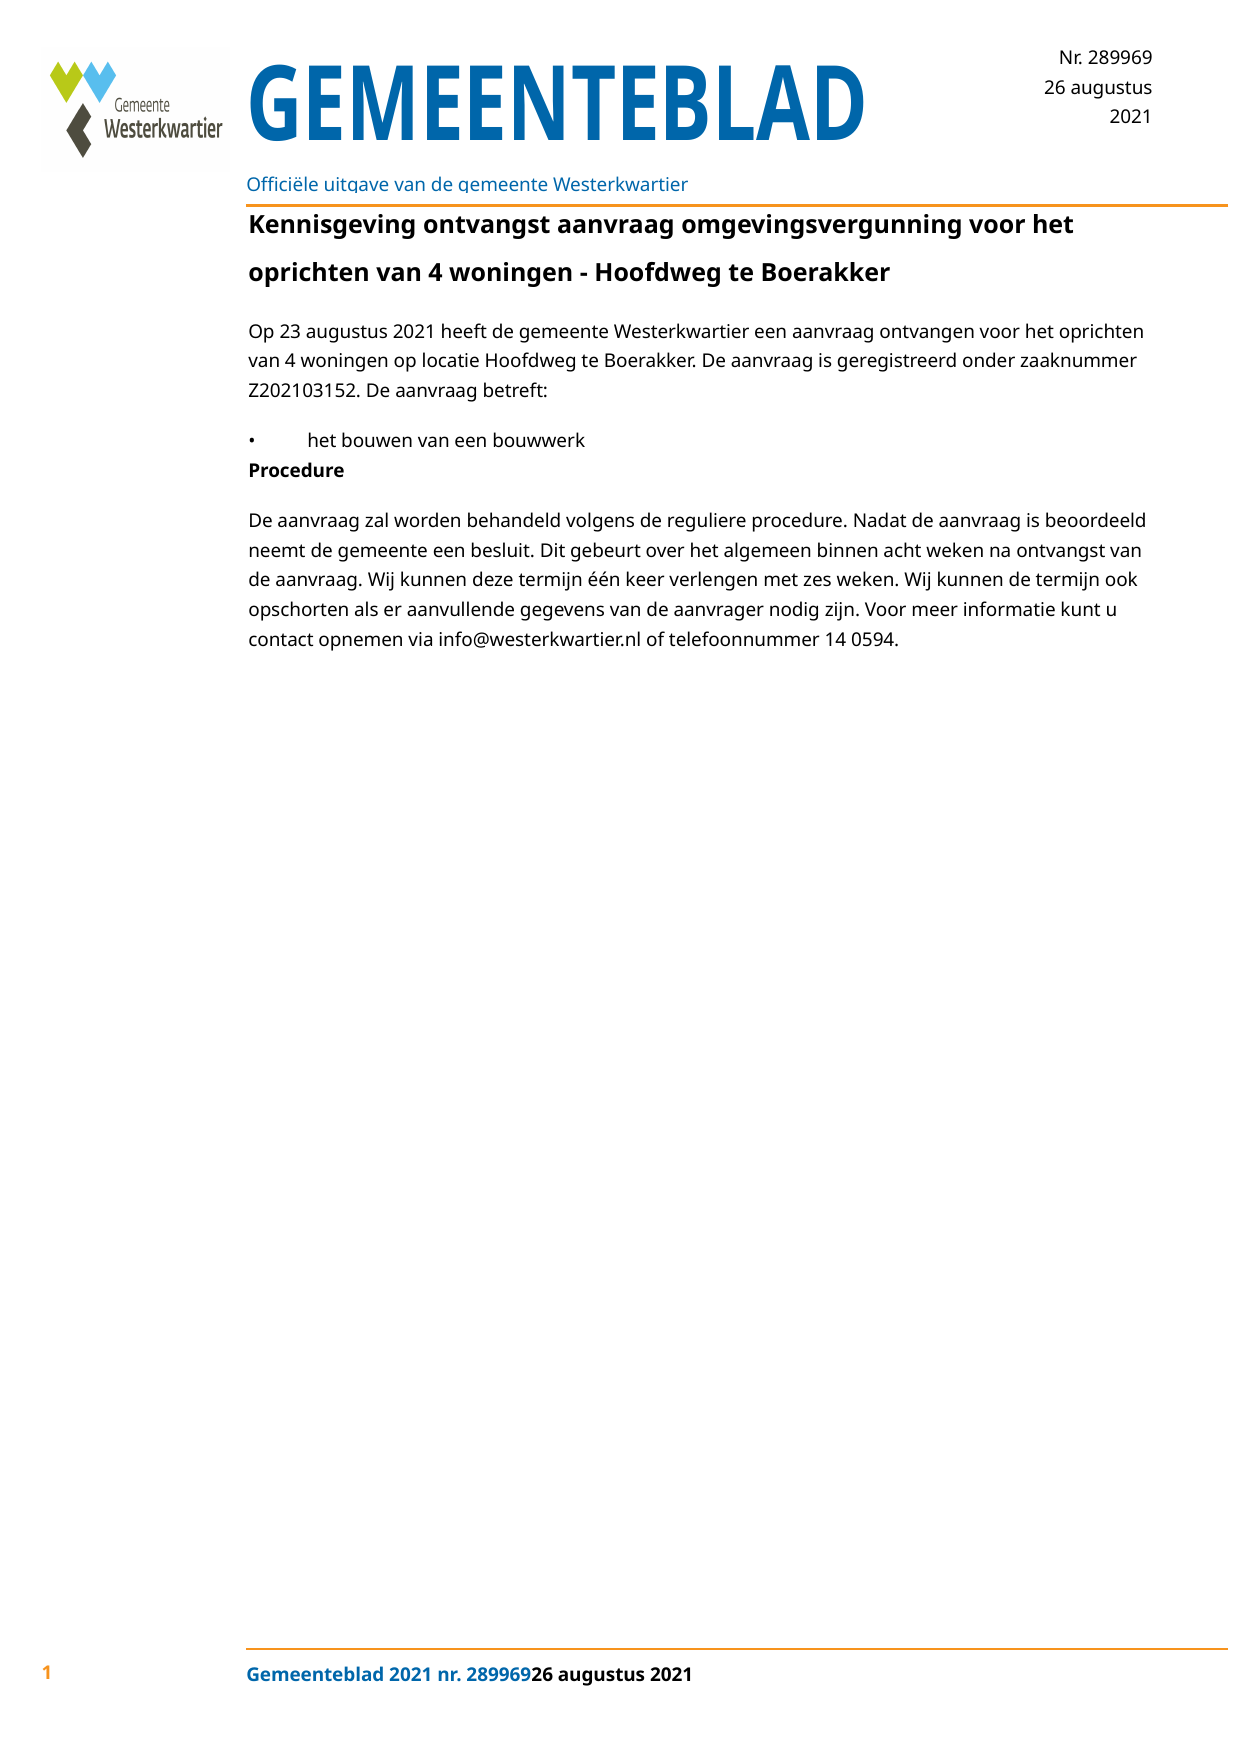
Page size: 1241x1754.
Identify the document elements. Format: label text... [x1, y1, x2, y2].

text Op 23 augustus 2021 heeft de gemeente Westerkwartier een aanvraag ontvangen voor het oprichten van 4 woningen op locatie Hoofdweg te Boerakker. De aanvraag is geregistreerd onder zaaknummer Z202103152. De aanvraag betreft: [248, 318, 1152, 403]
list het bouwen van een bouwwerk [248, 427, 1152, 453]
text De aanvraag zal worden behandeld volgens de reguliere procedure. Nadat de aanvraag is beoordeeld neemt de gemeente een besluit. Dit gebeurt over het algemeen binnen acht weken na ontvangst van de aanvraag. Wij kunnen deze termijn één keer verlengen met zes weken. Wij kunnen de termijn ook opschorten als er aanvullende gegevens van de aanvrager nodig zijn. Voor meer informatie kunt u contact opnemen via info@westerkwartier.nl of telefoonnummer 14 0594. [248, 507, 1152, 652]
text Kennisgeving ontvangst aanvraag omgevingsvergunning voor het oprichten van 4 woningen - Hoofdweg te Boerakker [248, 207, 1152, 288]
text Procedure [248, 457, 1152, 483]
picture [41, 47, 231, 172]
